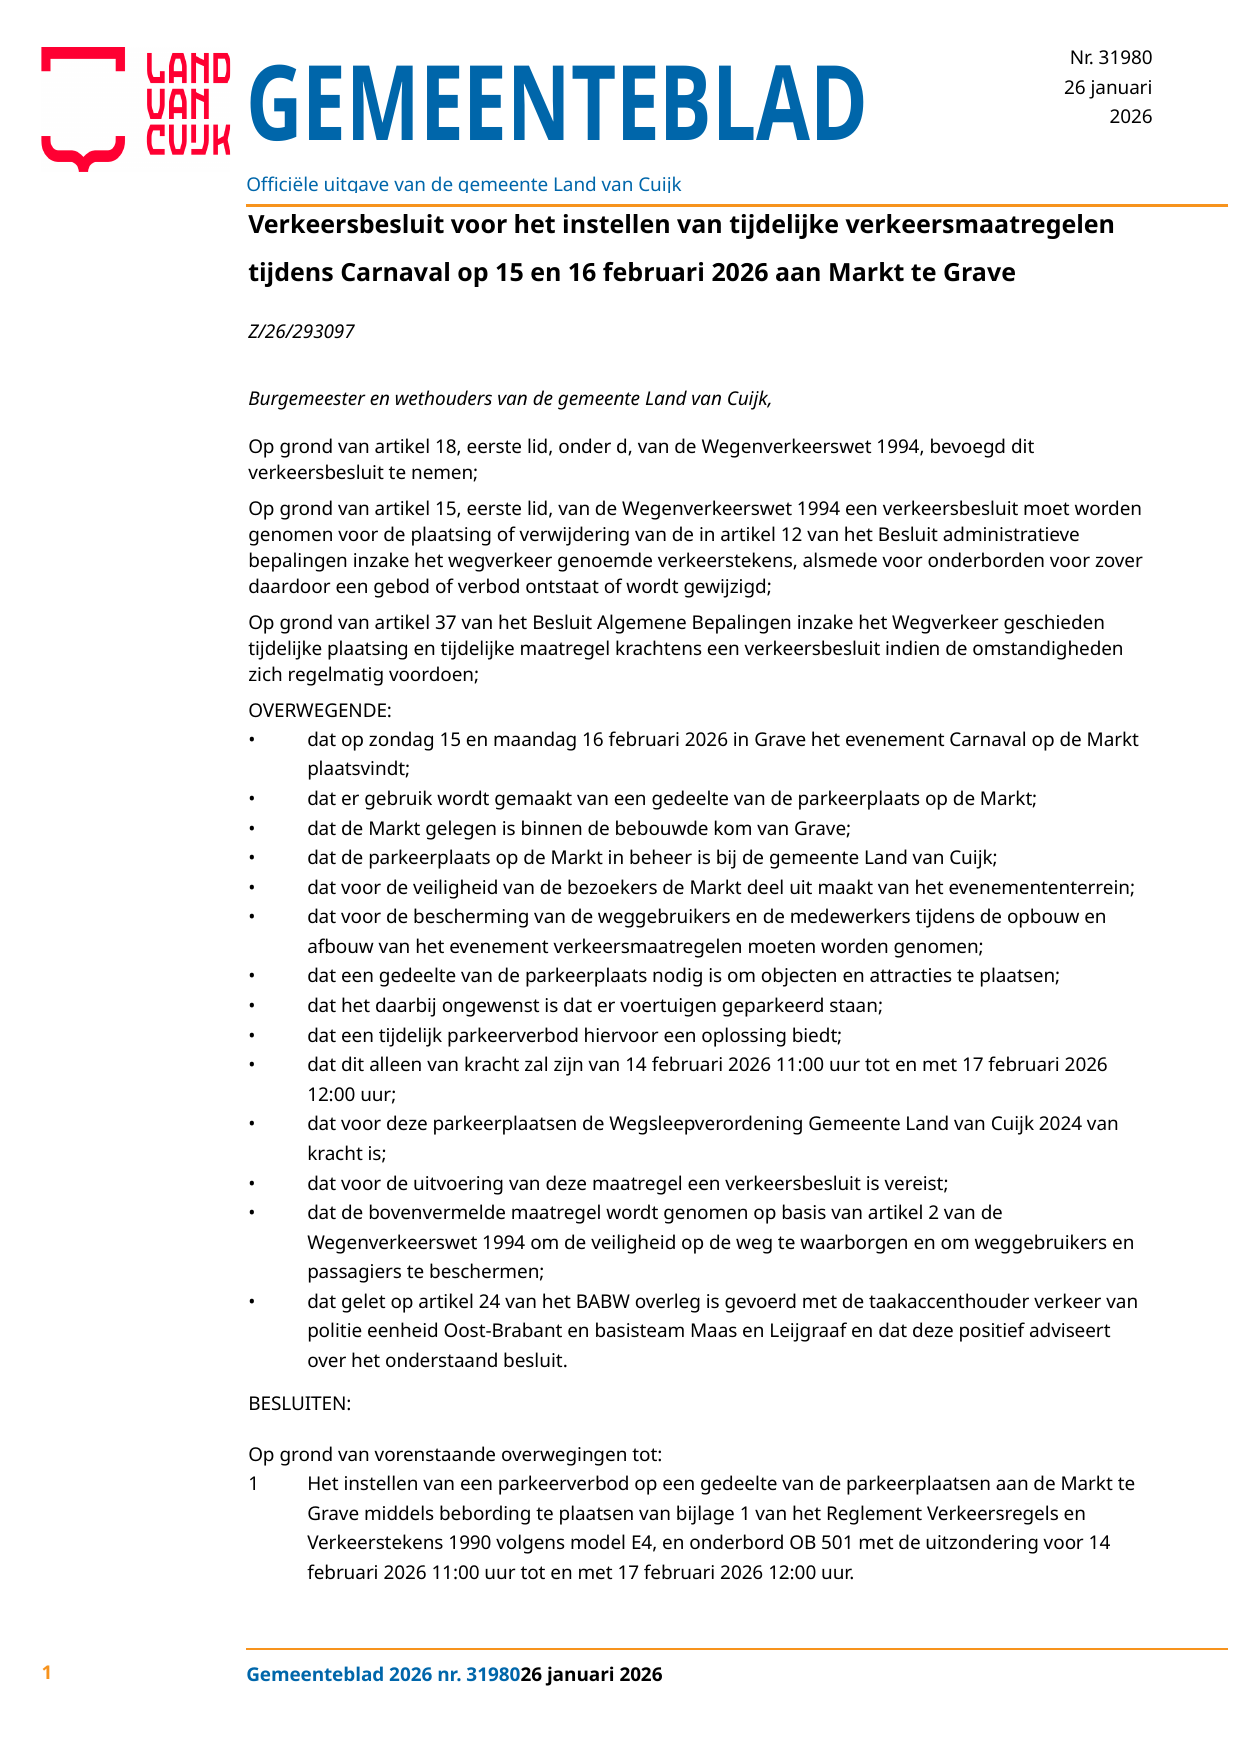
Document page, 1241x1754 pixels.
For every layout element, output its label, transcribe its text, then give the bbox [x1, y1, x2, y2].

text Z/26/293097 [248, 318, 1152, 344]
text BESLUITEN: [248, 1390, 1152, 1416]
list dat voor de veiligheid van de bezoekers de Markt deel uit maakt van het evenemententerrein; [248, 874, 1152, 899]
list Het instellen van een parkeerverbod op een gedeelte van de parkeerplaatsen aan de Markt te Grave middels bebording te plaatsen van bijlage 1 van het Reglement Verkeersregels en Verkeerstekens 1990 volgens model E4, en onderbord OB 501 met de uitzondering voor 14 februari 2026 11:00 uur tot en met 17 februari 2026 12:00 uur. [248, 1470, 1152, 1585]
text Op grond van artikel 15, eerste lid, van de Wegenverkeerswet 1994 een verkeersbesluit moet worden genomen voor de plaatsing of verwijdering van de in artikel 12 van het Besluit administratieve bepalingen inzake het wegverkeer genoemde verkeerstekens, alsmede voor onderborden voor zover daardoor een gebod of verbod ontstaat of wordt gewijzigd; [248, 496, 1152, 598]
text Op grond van vorenstaande overwegingen tot: [248, 1441, 1152, 1467]
list dat voor deze parkeerplaatsen de Wegsleepverordening Gemeente Land van Cuijk 2024 van kracht is; [248, 1111, 1152, 1166]
text Verkeersbesluit voor het instellen van tijdelijke verkeersmaatregelen tijdens Carnaval op 15 en 16 februari 2026 aan Markt te Grave [248, 207, 1152, 288]
text OVERWEGENDE: [248, 698, 1152, 723]
list dat voor de bescherming van de weggebruikers en de medewerkers tijdens de opbouw en afbouw van het evenement verkeersmaatregelen moeten worden genomen; [248, 903, 1152, 959]
text Op grond van artikel 37 van het Besluit Algemene Bepalingen inzake het Wegverkeer geschieden tijdelijke plaatsing en tijdelijke maatregel krachtens een verkeersbesluit indien de omstandigheden zich regelmatig voordoen; [248, 609, 1152, 687]
text Burgemeester en wethouders van de gemeente Land van Cuijk, [248, 386, 1152, 411]
list dat een tijdelijk parkeerverbod hiervoor een oplossing biedt; [248, 1022, 1152, 1047]
list dat gelet op artikel 24 van het BABW overleg is gevoerd met de taakaccenthouder verkeer van politie eenheid Oost-Brabant en basisteam Maas en Leijgraaf en dat deze positief adviseert over het onderstaand besluit. [248, 1288, 1152, 1373]
list dat het daarbij ongewenst is dat er voertuigen geparkeerd staan; [248, 992, 1152, 1018]
picture [41, 47, 231, 172]
list dat dit alleen van kracht zal zijn van 14 februari 2026 11:00 uur tot en met 17 februari 2026 12:00 uur; [248, 1051, 1152, 1107]
list dat op zondag 15 en maandag 16 februari 2026 in Grave het evenement Carnaval op de Markt plaatsvindt; [248, 726, 1152, 781]
list dat de Markt gelegen is binnen de bebouwde kom van Grave; [248, 815, 1152, 840]
list dat de bovenvermelde maatregel wordt genomen op basis van artikel 2 van de Wegenverkeerswet 1994 om de veiligheid op de weg te waarborgen en om weggebruikers en passagiers te beschermen; [248, 1199, 1152, 1284]
text Op grond van artikel 18, eerste lid, onder d, van de Wegenverkeerswet 1994, bevoegd dit verkeersbesluit te nemen; [248, 433, 1152, 485]
list dat de parkeerplaats op de Markt in beheer is bij de gemeente Land van Cuijk; [248, 844, 1152, 870]
list dat een gedeelte van de parkeerplaats nodig is om objecten en attracties te plaatsen; [248, 963, 1152, 988]
list dat er gebruik wordt gemaakt van een gedeelte van de parkeerplaats op de Markt; [248, 785, 1152, 811]
list dat voor de uitvoering van deze maatregel een verkeersbesluit is vereist; [248, 1170, 1152, 1195]
